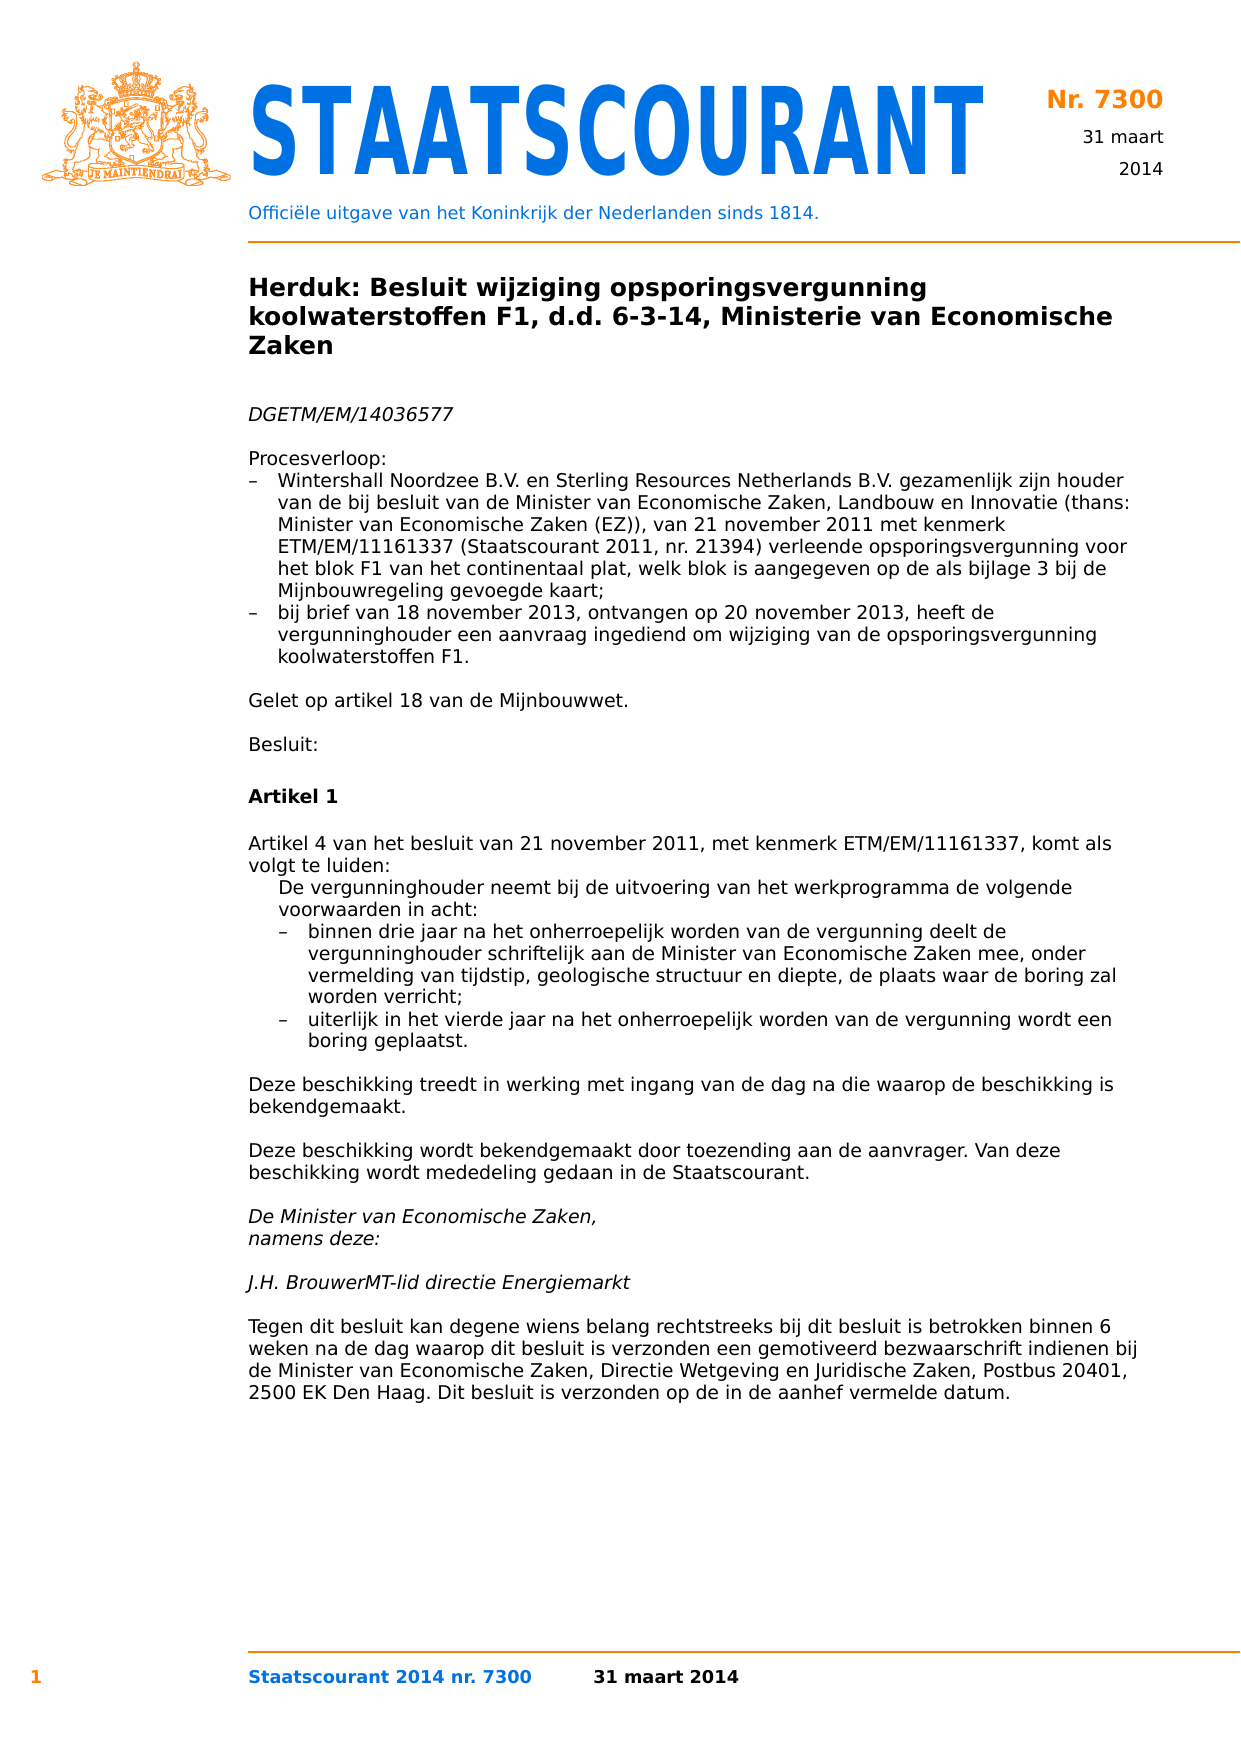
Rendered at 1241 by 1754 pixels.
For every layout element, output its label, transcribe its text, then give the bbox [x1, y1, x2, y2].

text Procesverloop: [248, 448, 1163, 470]
text Deze beschikking wordt bekendgemaakt door toezending aan de aanvrager. Van deze beschikking wordt mededeling gedaan in de Staatscourant. [248, 1140, 1163, 1184]
text De vergunninghouder neemt bij de uitvoering van het werkprogramma de volgende voorwaarden in acht: [278, 877, 1163, 921]
text De Minister van Economische Zaken, namens deze: J.H. BrouwerMT-lid directie Energiemarkt [248, 1206, 1163, 1294]
text Besluit: [248, 734, 1163, 756]
text Tegen dit besluit kan degene wiens belang rechtstreeks bij dit besluit is betrokken binnen 6 weken na de dag waarop dit besluit is verzonden een gemotiveerd bezwaarschrift indienen bij de Minister van Economische Zaken, Directie Wetgeving en Juridische Zaken, Postbus 20401, 2500 EK Den Haag. Dit besluit is verzonden op de in de aanhef vermelde datum. [248, 1316, 1163, 1404]
table_cell 31 maart [998, 121, 1240, 153]
text – binnen drie jaar na het onherroepelijk worden van de vergunning deelt de vergunninghouder schriftelijk aan de Minister van Economische Zaken mee, onder vermelding van tijdstip, geologische structuur en diepte, de plaats waar de boring zal worden verricht; [278, 921, 1163, 1008]
text – Wintershall Noordzee B.V. en Sterling Resources Netherlands B.V. gezamenlijk zijn houder van de bij besluit van de Minister van Economische Zaken, Landbouw en Innovatie (thans: Minister van Economische Zaken (EZ)), van 21 november 2011 met kenmerk ETM/EM/11161337 (Staatscourant 2011, nr. 21394) verleende opsporingsvergunning voor het blok F1 van het continentaal plat, welk blok is aangegeven op de als bijlage 3 bij de Mijnbouwregeling gevoegde kaart; [248, 470, 1163, 602]
table_header Nr. 7300 [998, 62, 1240, 121]
text Gelet op artikel 18 van de Mijnbouwwet. [248, 690, 1163, 712]
subtitle Herduk: Besluit wijziging opsporingsvergunning koolwaterstoffen F1, d.d. 6-3-14, Ministerie van Economische Zaken [248, 273, 1163, 361]
text DGETM/EM/14036577 [248, 404, 1163, 426]
text Artikel 4 van het besluit van 21 november 2011, met kenmerk ETM/EM/11161337, komt als volgt te luiden: [248, 833, 1163, 877]
table_header STAATSCOURANT [248, 62, 998, 203]
picture [41, 62, 231, 186]
table_header [25, 62, 248, 241]
table_cell Officiële uitgave van het Koninkrijk der Nederlanden sinds 1814. [248, 203, 1240, 241]
subtitle Artikel 1 [248, 786, 1163, 808]
text Deze beschikking treedt in werking met ingang van de dag na die waarop de beschikking is bekendgemaakt. [248, 1074, 1163, 1118]
table_cell 2014 [998, 153, 1240, 203]
text – bij brief van 18 november 2013, ontvangen op 20 november 2013, heeft de vergunninghouder een aanvraag ingediend om wijziging van de opsporingsvergunning koolwaterstoffen F1. [248, 602, 1163, 668]
text – uiterlijk in het vierde jaar na het onherroepelijk worden van de vergunning wordt een boring geplaatst. [278, 1008, 1163, 1052]
